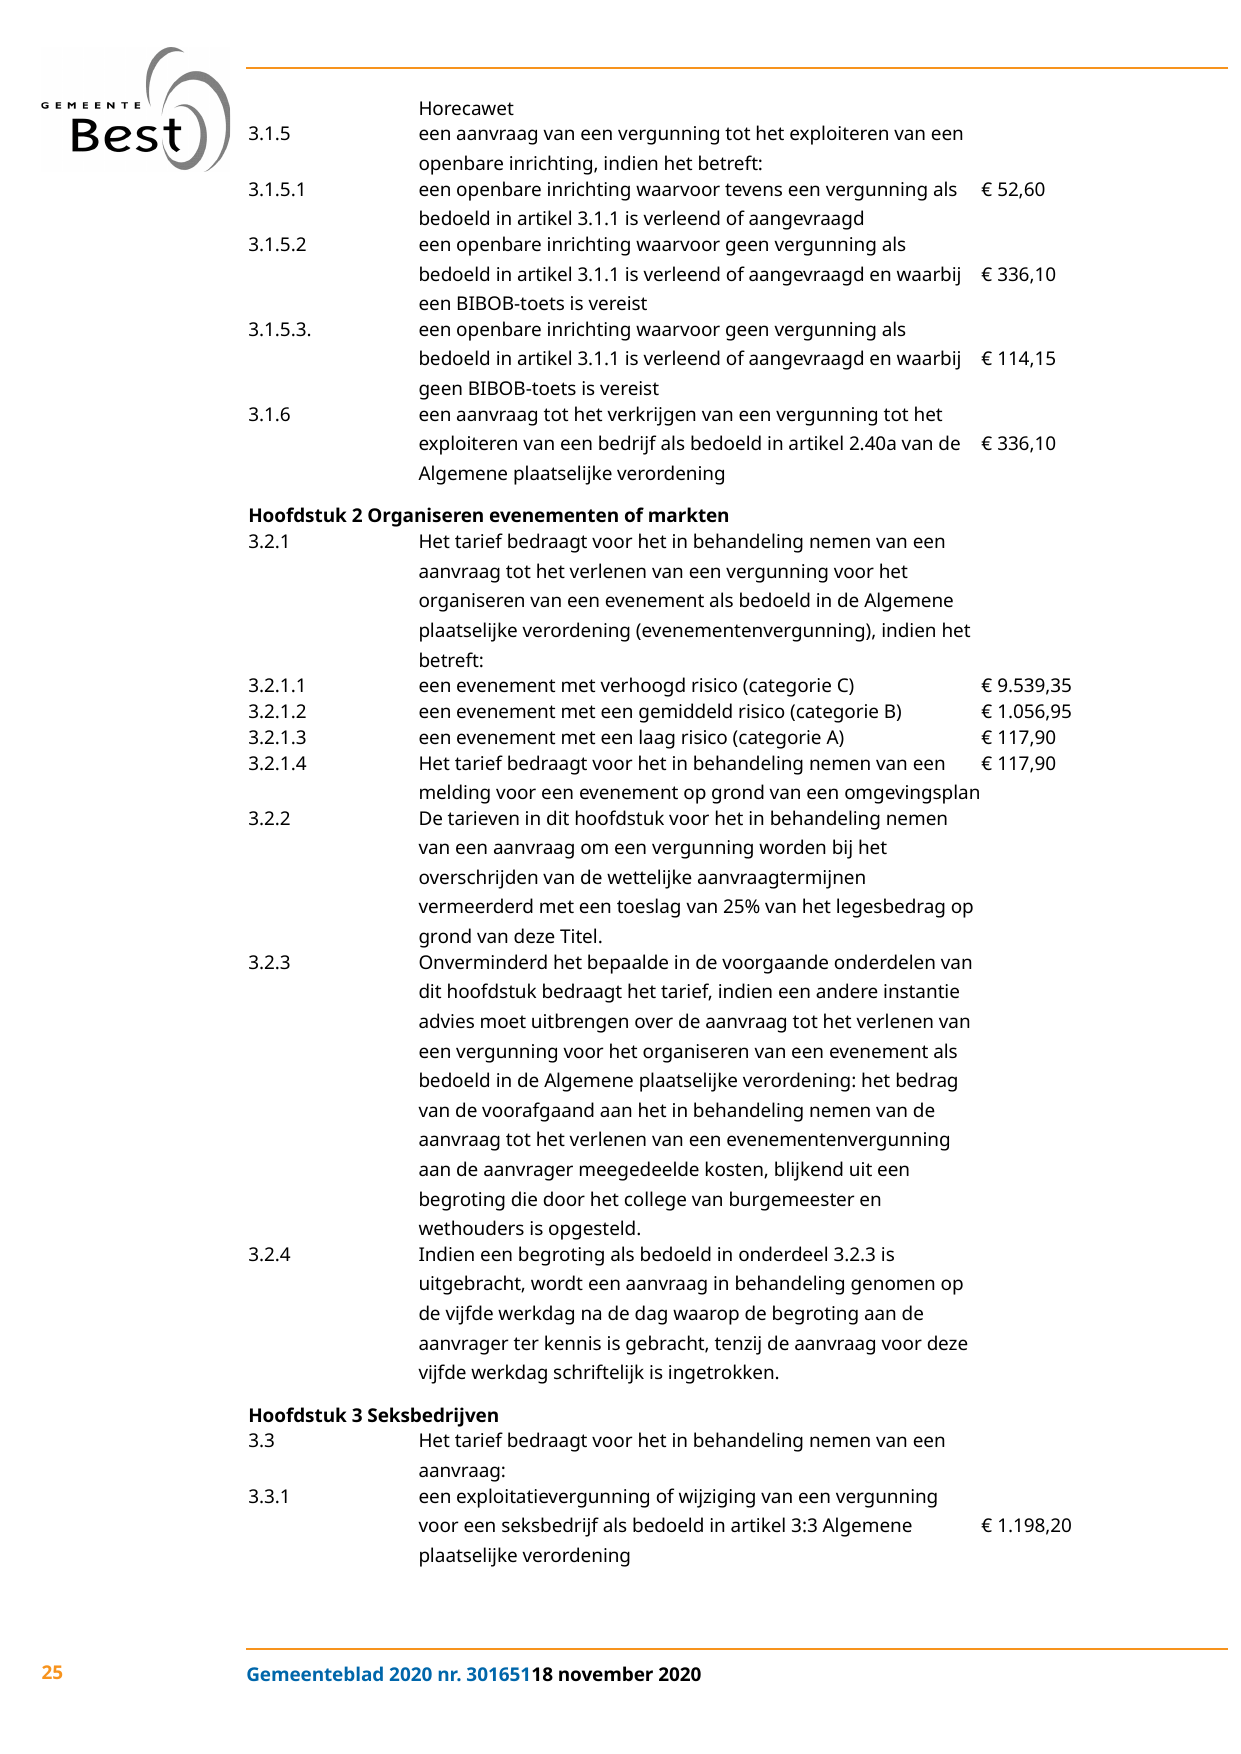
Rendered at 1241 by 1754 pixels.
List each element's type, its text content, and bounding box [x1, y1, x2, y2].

table_cell [981, 95, 1152, 121]
table_cell € 114,15 [981, 316, 1152, 401]
table_cell 3.3.1 [248, 1483, 418, 1568]
table_cell een evenement met een gemiddeld risico (categorie B) [418, 698, 981, 724]
table_header 3.2.1 [248, 529, 418, 672]
table_cell € 1.056,95 [981, 698, 1152, 724]
table_cell 3.1.5.2 [248, 231, 418, 316]
table_cell 3.1.5.3. [248, 316, 418, 401]
table_cell een exploitatievergunning of wijziging van een vergunning voor een seksbedrijf als bedoeld in artikel 3:3 Algemene plaatselijke verordening [418, 1483, 981, 1568]
table_cell een aanvraag tot het verkrijgen van een vergunning tot het exploiteren van een bedrijf als bedoeld in artikel 2.40a van de Algemene plaatselijke verordening [418, 401, 981, 486]
table_cell Onverminderd het bepaalde in de voorgaande onderdelen van dit hoofdstuk bedraagt het tarief, indien een andere instantie advies moet uitbrengen over de aanvraag tot het verlenen van een vergunning voor het organiseren van een evenement als bedoeld in de Algemene plaatselijke verordening: het bedrag van de voorafgaand aan het in behandeling nemen van de aanvraag tot het verlenen van een evenementenvergunning aan de aanvrager meegedeelde kosten, blijkend uit een begroting die door het college van burgemeester en wethouders is opgesteld. [418, 949, 981, 1241]
table_cell 3.1.5 [248, 121, 418, 176]
table_cell een evenement met verhoogd risico (categorie C) [418, 673, 981, 698]
table_header Het tarief bedraagt voor het in behandeling nemen van een aanvraag: [418, 1428, 981, 1483]
table_cell 3.2.2 [248, 805, 418, 949]
table_cell De tarieven in dit hoofdstuk voor het in behandeling nemen van een aanvraag om een vergunning worden bij het overschrijden van de wettelijke aanvraagtermijnen vermeerderd met een toeslag van 25% van het legesbedrag op grond van deze Titel. [418, 805, 981, 949]
table_cell Horecawet [418, 95, 981, 121]
table_cell 3.2.4 [248, 1241, 418, 1385]
table_cell een aanvraag van een vergunning tot het exploiteren van een openbare inrichting, indien het betreft: [418, 121, 981, 176]
table_cell € 1.198,20 [981, 1483, 1152, 1568]
table_cell € 117,90 [981, 750, 1152, 805]
table_cell 3.2.3 [248, 949, 418, 1241]
table_cell € 336,10 [981, 231, 1152, 316]
table_cell € 117,90 [981, 724, 1152, 750]
table_header 3.3 [248, 1428, 418, 1483]
table_cell [248, 95, 418, 121]
table_cell [981, 949, 1152, 1241]
table_cell € 336,10 [981, 401, 1152, 486]
table_cell [981, 1241, 1152, 1385]
table_cell [981, 121, 1152, 176]
picture [41, 47, 231, 172]
table_cell 3.1.6 [248, 401, 418, 486]
table_cell een openbare inrichting waarvoor geen vergunning als bedoeld in artikel 3.1.1 is verleend of aangevraagd en waarbij een BIBOB-toets is vereist [418, 231, 981, 316]
table_header Het tarief bedraagt voor het in behandeling nemen van een aanvraag tot het verlenen van een vergunning voor het organiseren van een evenement als bedoeld in de Algemene plaatselijke verordening (evenementenvergunning), indien het betreft: [418, 529, 981, 672]
text Hoofdstuk 3 Seksbedrijven [248, 1402, 1152, 1428]
table_cell 3.2.1.3 [248, 724, 418, 750]
table_cell 3.2.1.1 [248, 673, 418, 698]
table_cell € 52,60 [981, 176, 1152, 231]
table_header [981, 529, 1152, 672]
table_cell Indien een begroting als bedoeld in onderdeel 3.2.3 is uitgebracht, wordt een aanvraag in behandeling genomen op de vijfde werkdag na de dag waarop de begroting aan de aanvrager ter kennis is gebracht, tenzij de aanvraag voor deze vijfde werkdag schriftelijk is ingetrokken. [418, 1241, 981, 1385]
table_header [981, 1428, 1152, 1483]
table_cell 3.1.5.1 [248, 176, 418, 231]
table_cell een evenement met een laag risico (categorie A) [418, 724, 981, 750]
table_cell een openbare inrichting waarvoor tevens een vergunning als bedoeld in artikel 3.1.1 is verleend of aangevraagd [418, 176, 981, 231]
table_cell € 9.539,35 [981, 673, 1152, 698]
table_cell 3.2.1.4 [248, 750, 418, 805]
text Hoofdstuk 2 Organiseren evenementen of markten [248, 503, 1152, 528]
table_cell [981, 805, 1152, 949]
table_cell een openbare inrichting waarvoor geen vergunning als bedoeld in artikel 3.1.1 is verleend of aangevraagd en waarbij geen BIBOB-toets is vereist [418, 316, 981, 401]
table_cell Het tarief bedraagt voor het in behandeling nemen van een melding voor een evenement op grond van een omgevingsplan [418, 750, 981, 805]
table_cell 3.2.1.2 [248, 698, 418, 724]
